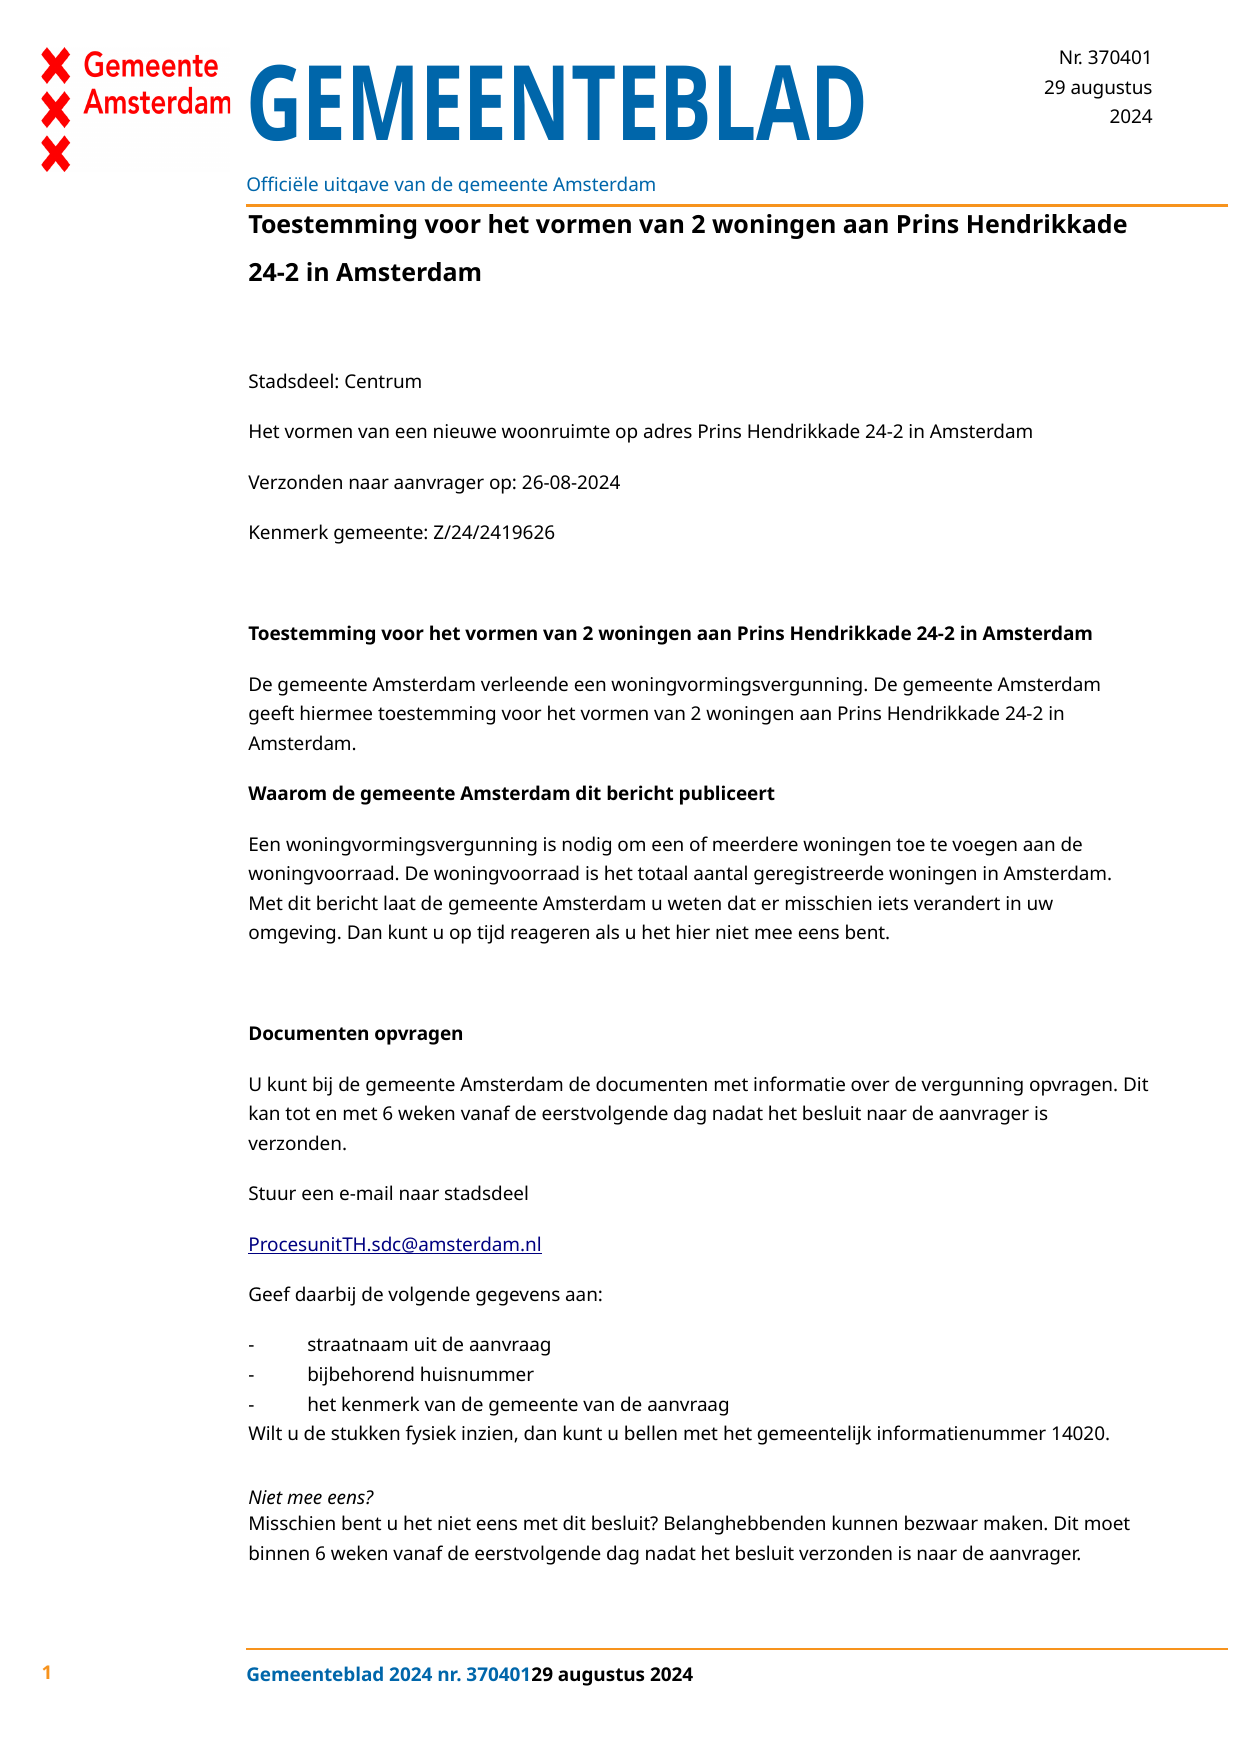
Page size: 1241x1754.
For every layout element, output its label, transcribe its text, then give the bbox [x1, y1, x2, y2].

text Toestemming voor het vormen van 2 woningen aan Prins Hendrikkade 24-2 in Amsterdam [248, 207, 1152, 288]
list het kenmerk van de gemeente van de aanvraag [248, 1391, 1152, 1417]
text Waarom de gemeente Amsterdam dit bericht publiceert [248, 780, 1152, 806]
text Kenmerk gemeente: Z/24/2419626 [248, 519, 1152, 545]
text U kunt bij de gemeente Amsterdam de documenten met informatie over de vergunning opvragen. Dit kan tot en met 6 weken vanaf de eerstvolgende dag nadat het besluit naar de aanvrager is verzonden. [248, 1071, 1152, 1156]
list straatnaam uit de aanvraag [248, 1332, 1152, 1357]
text Toestemming voor het vormen van 2 woningen aan Prins Hendrikkade 24-2 in Amsterdam [248, 620, 1152, 646]
text Verzonden naar aanvrager op: 26-08-2024 [248, 469, 1152, 495]
picture [41, 47, 231, 172]
text Het vormen van een nieuwe woonruimte op adres Prins Hendrikkade 24-2 in Amsterdam [248, 419, 1152, 444]
text ProcesunitTH.sdc@amsterdam.nl [248, 1231, 1152, 1257]
list bijbehorend huisnummer [248, 1361, 1152, 1387]
text Misschien bent u het niet eens met dit besluit? Belanghebbenden kunnen bezwaar maken. Dit moet binnen 6 weken vanaf de eerstvolgende dag nadat het besluit verzonden is naar de aanvrager. [248, 1510, 1152, 1565]
text Wilt u de stukken fysiek inzien, dan kunt u bellen met het gemeentelijk informatienummer 14020. [248, 1420, 1152, 1446]
text Geef daarbij de volgende gegevens aan: [248, 1281, 1152, 1307]
text Documenten opvragen [248, 1020, 1152, 1046]
text Niet mee eens? [248, 1484, 1152, 1510]
text Stuur een e-mail naar stadsdeel [248, 1180, 1152, 1206]
text Een woningvormingsvergunning is nodig om een of meerdere woningen toe te voegen aan de woningvoorraad. De woningvoorraad is het totaal aantal geregistreerde woningen in Amsterdam. Met dit bericht laat de gemeente Amsterdam u weten dat er misschien iets verandert in uw omgeving. Dan kunt u op tijd reageren als u het hier niet mee eens bent. [248, 831, 1152, 945]
text De gemeente Amsterdam verleende een woningvormingsvergunning. De gemeente Amsterdam geeft hiermee toestemming voor het vormen van 2 woningen aan Prins Hendrikkade 24-2 in Amsterdam. [248, 671, 1152, 756]
text Stadsdeel: Centrum [248, 368, 1152, 394]
